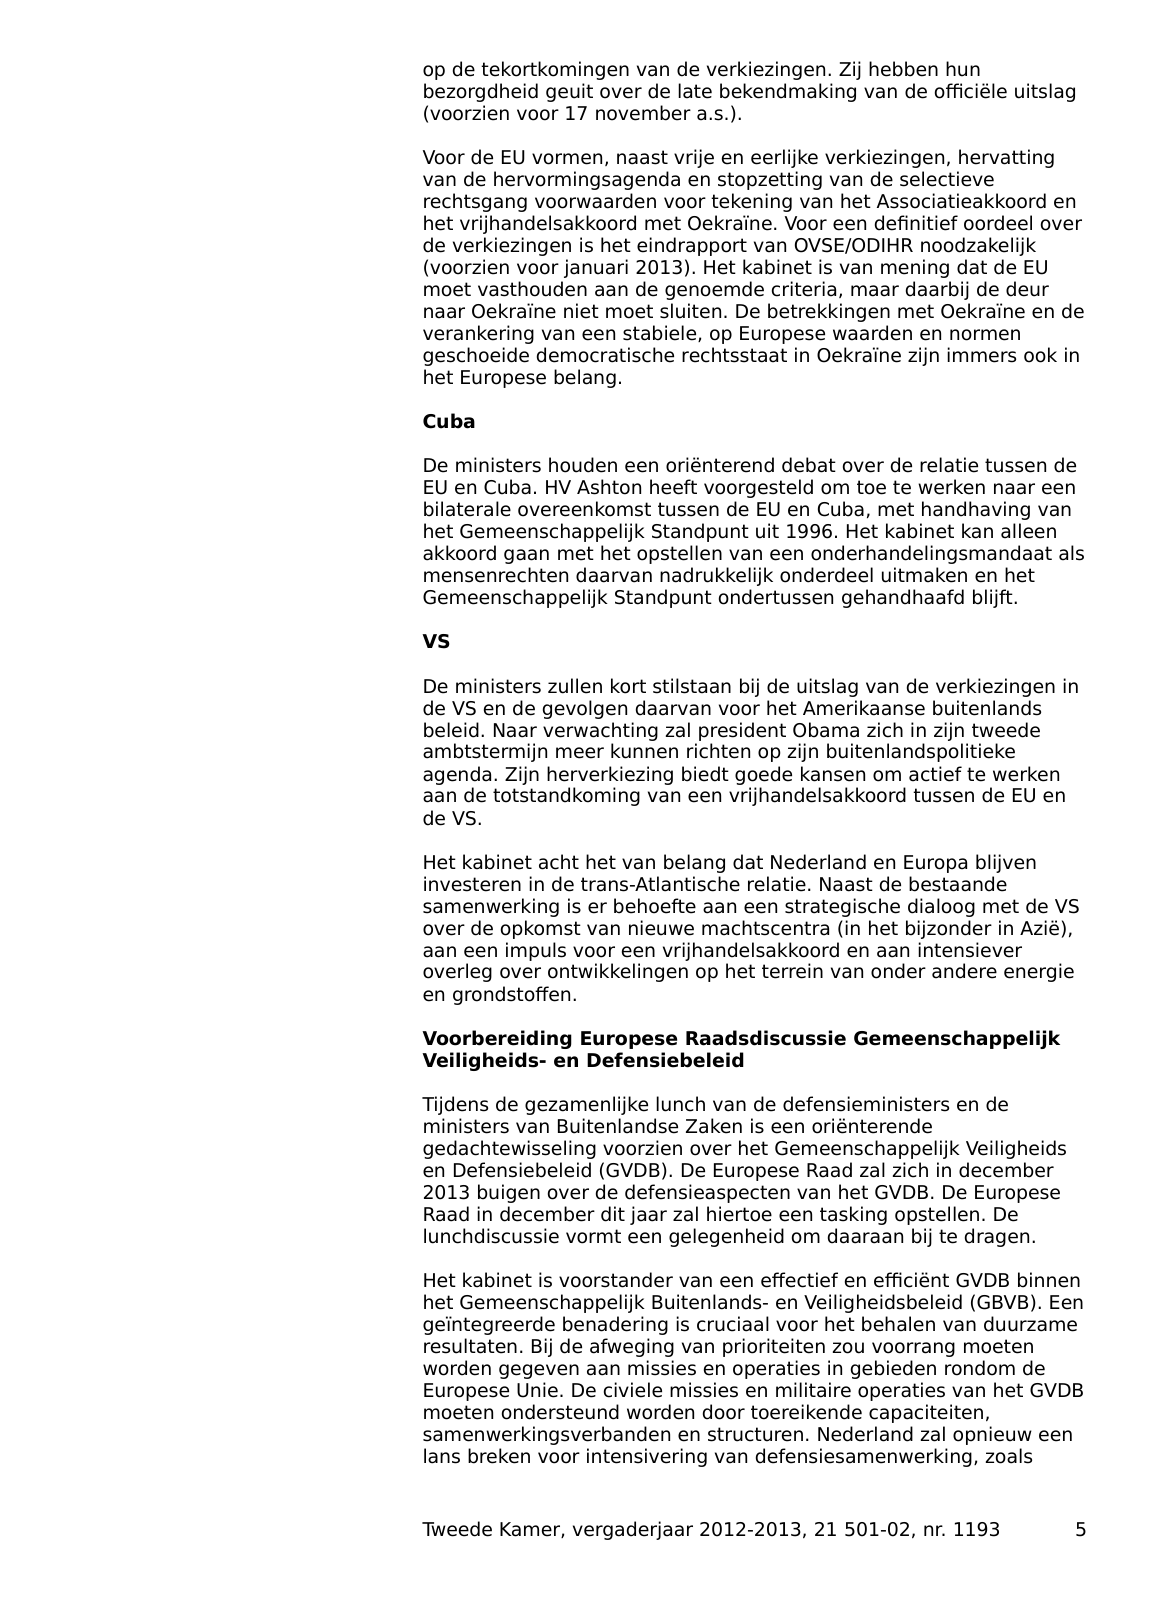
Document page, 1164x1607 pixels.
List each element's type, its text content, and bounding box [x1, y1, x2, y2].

text De ministers houden een oriënterend debat over de relatie tussen de EU en Cuba. HV Ashton heeft voorgesteld om toe te werken naar een bilaterale overeenkomst tussen de EU en Cuba, met handhaving van het Gemeenschappelijk Standpunt uit 1996. Het kabinet kan alleen akkoord gaan met het opstellen van een onderhandelingsmandaat als mensenrechten daarvan nadrukkelijk onderdeel uitmaken en het Gemeenschappelijk Standpunt ondertussen gehandhaafd blijft. [422, 455, 1087, 609]
subtitle VS [422, 631, 1087, 653]
text Het kabinet is voorstander van een effectief en efficiënt GVDB binnen het Gemeenschappelijk Buitenlands- en Veiligheidsbeleid (GBVB). Een geïntegreerde benadering is cruciaal voor het behalen van duurzame resultaten. Bij de afweging van prioriteiten zou voorrang moeten worden gegeven aan missies en operaties in gebieden rondom de Europese Unie. De civiele missies en militaire operaties van het GVDB moeten ondersteund worden door toereikende capaciteiten, samenwerkingsverbanden en structuren. Nederland zal opnieuw een lans breken voor intensivering van defensiesamenwerking, zoals [422, 1270, 1087, 1468]
text Voor de EU vormen, naast vrije en eerlijke verkiezingen, hervatting van de hervormingsagenda en stopzetting van de selectieve rechtsgang voorwaarden voor tekening van het Associatieakkoord en het vrijhandelsakkoord met Oekraïne. Voor een definitief oordeel over de verkiezingen is het eindrapport van OVSE/ODIHR noodzakelijk (voorzien voor januari 2013). Het kabinet is van mening dat de EU moet vasthouden aan de genoemde criteria, maar daarbij de deur naar Oekraïne niet moet sluiten. De betrekkingen met Oekraïne en de verankering van een stabiele, op Europese waarden en normen geschoeide democratische rechtsstaat in Oekraïne zijn immers ook in het Europese belang. [422, 147, 1087, 389]
subtitle Cuba [422, 411, 1087, 433]
text De ministers zullen kort stilstaan bij de uitslag van de verkiezingen in de VS en de gevolgen daarvan voor het Amerikaanse buitenlands beleid. Naar verwachting zal president Obama zich in zijn tweede ambtstermijn meer kunnen richten op zijn buitenlandspolitieke agenda. Zijn herverkiezing biedt goede kansen om actief te werken aan de totstandkoming van een vrijhandelsakkoord tussen de EU en de VS. [422, 676, 1087, 829]
text Het kabinet acht het van belang dat Nederland en Europa blijven investeren in de trans-Atlantische relatie. Naast de bestaande samenwerking is er behoefte aan een strategische dialoog met de VS over de opkomst van nieuwe machtscentra (in het bijzonder in Azië), aan een impuls voor een vrijhandelsakkoord en aan intensiever overleg over ontwikkelingen op het terrein van onder andere energie en grondstoffen. [422, 852, 1087, 1005]
text op de tekortkomingen van de verkiezingen. Zij hebben hun bezorgdheid geuit over de late bekendmaking van de officiële uitslag (voorzien voor 17 november a.s.). [422, 59, 1087, 125]
subtitle Voorbereiding Europese Raadsdiscussie Gemeenschappelijk Veiligheids- en Defensiebeleid [422, 1028, 1087, 1072]
text Tijdens de gezamenlijke lunch van de defensieministers en de ministers van Buitenlandse Zaken is een oriënterende gedachtewisseling voorzien over het Gemeenschappelijk Veiligheids en Defensiebeleid (GVDB). De Europese Raad zal zich in december 2013 buigen over de defensieaspecten van het GVDB. De Europese Raad in december dit jaar zal hiertoe een tasking opstellen. De lunchdiscussie vormt een gelegenheid om daaraan bij te dragen. [422, 1094, 1087, 1248]
